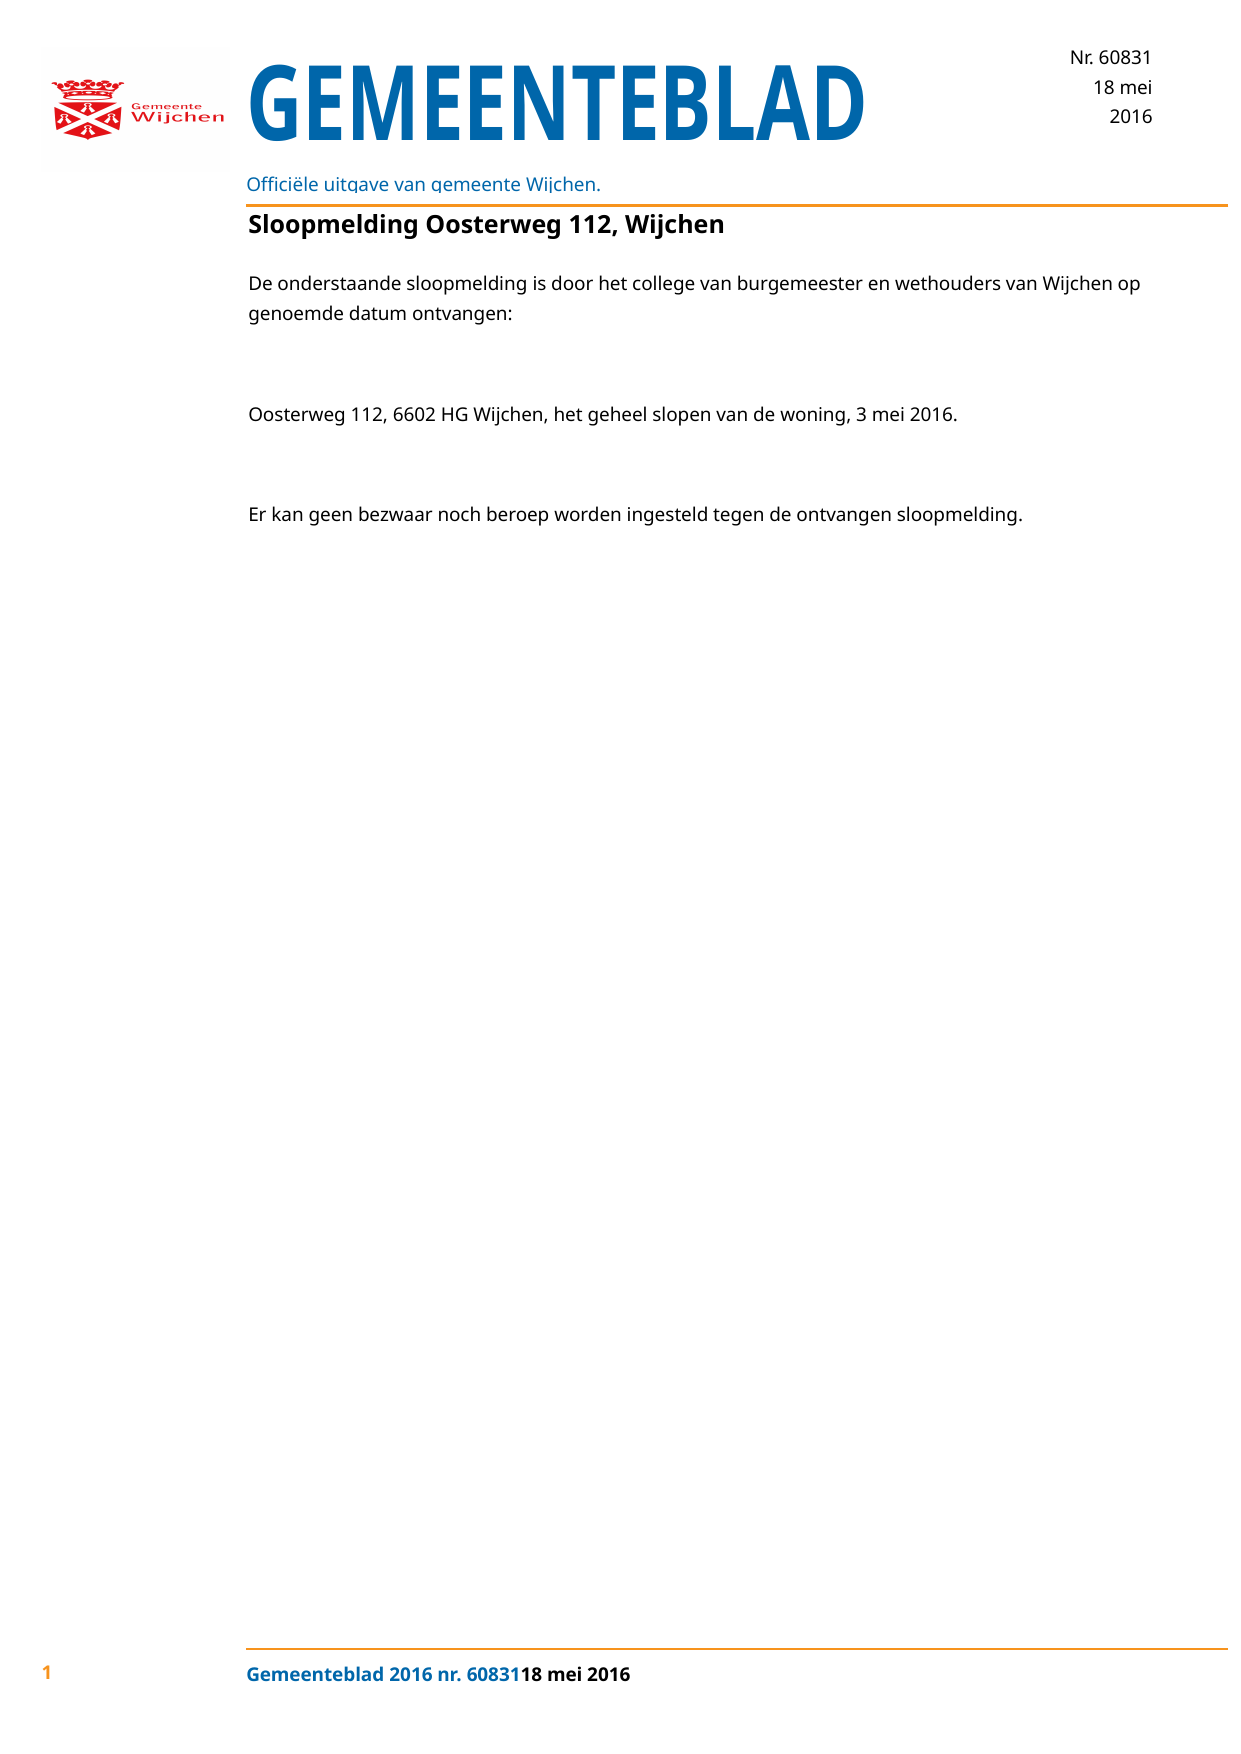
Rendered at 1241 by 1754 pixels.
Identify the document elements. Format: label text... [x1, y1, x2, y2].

text De onderstaande sloopmelding is door het college van burgemeester en wethouders van Wijchen op genoemde datum ontvangen: [248, 270, 1152, 326]
picture [41, 47, 231, 172]
text Sloopmelding Oosterweg 112, Wijchen [248, 207, 1152, 241]
text Er kan geen bezwaar noch beroep worden ingesteld tegen de ontvangen sloopmelding. [248, 502, 1152, 527]
text Oosterweg 112, 6602 HG Wijchen, het geheel slopen van de woning, 3 mei 2016. [248, 401, 1152, 426]
